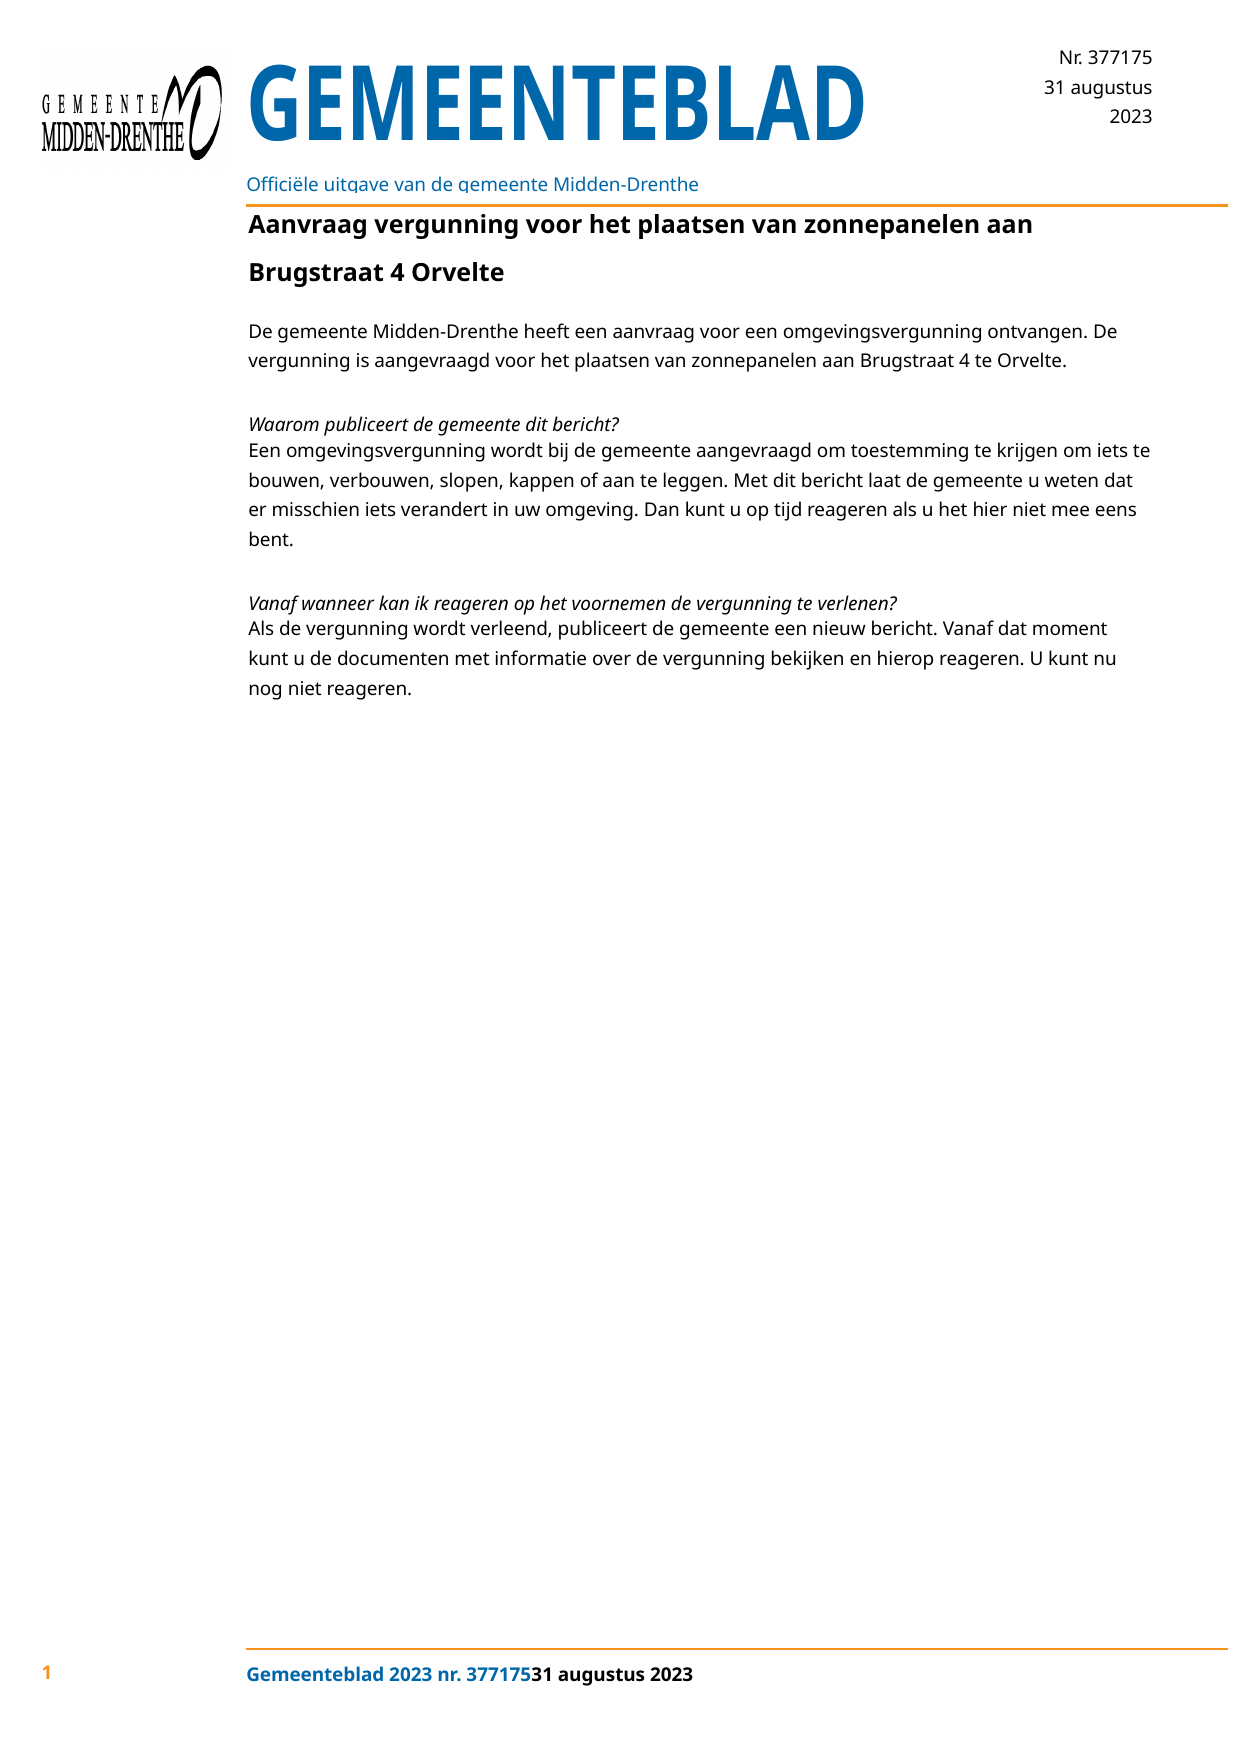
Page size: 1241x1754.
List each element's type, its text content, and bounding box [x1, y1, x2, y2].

picture [41, 47, 231, 172]
text Vanaf wanneer kan ik reageren op het voornemen de vergunning te verlenen? [248, 590, 1152, 616]
text Als de vergunning wordt verleend, publiceert de gemeente een nieuw bericht. Vanaf dat moment kunt u de documenten met informatie over de vergunning bekijken en hierop reageren. U kunt nu nog niet reageren. [248, 616, 1152, 701]
text Aanvraag vergunning voor het plaatsen van zonnepanelen aan Brugstraat 4 Orvelte [248, 207, 1152, 288]
text Een omgevingsvergunning wordt bij de gemeente aangevraagd om toestemming te krijgen om iets te bouwen, verbouwen, slopen, kappen of aan te leggen. Met dit bericht laat de gemeente u weten dat er misschien iets verandert in uw omgeving. Dan kunt u op tijd reageren als u het hier niet mee eens bent. [248, 437, 1152, 552]
text Waarom publiceert de gemeente dit bericht? [248, 411, 1152, 437]
text De gemeente Midden-Drenthe heeft een aanvraag voor een omgevingsvergunning ontvangen. De vergunning is aangevraagd voor het plaatsen van zonnepanelen aan Brugstraat 4 te Orvelte. [248, 318, 1152, 373]
